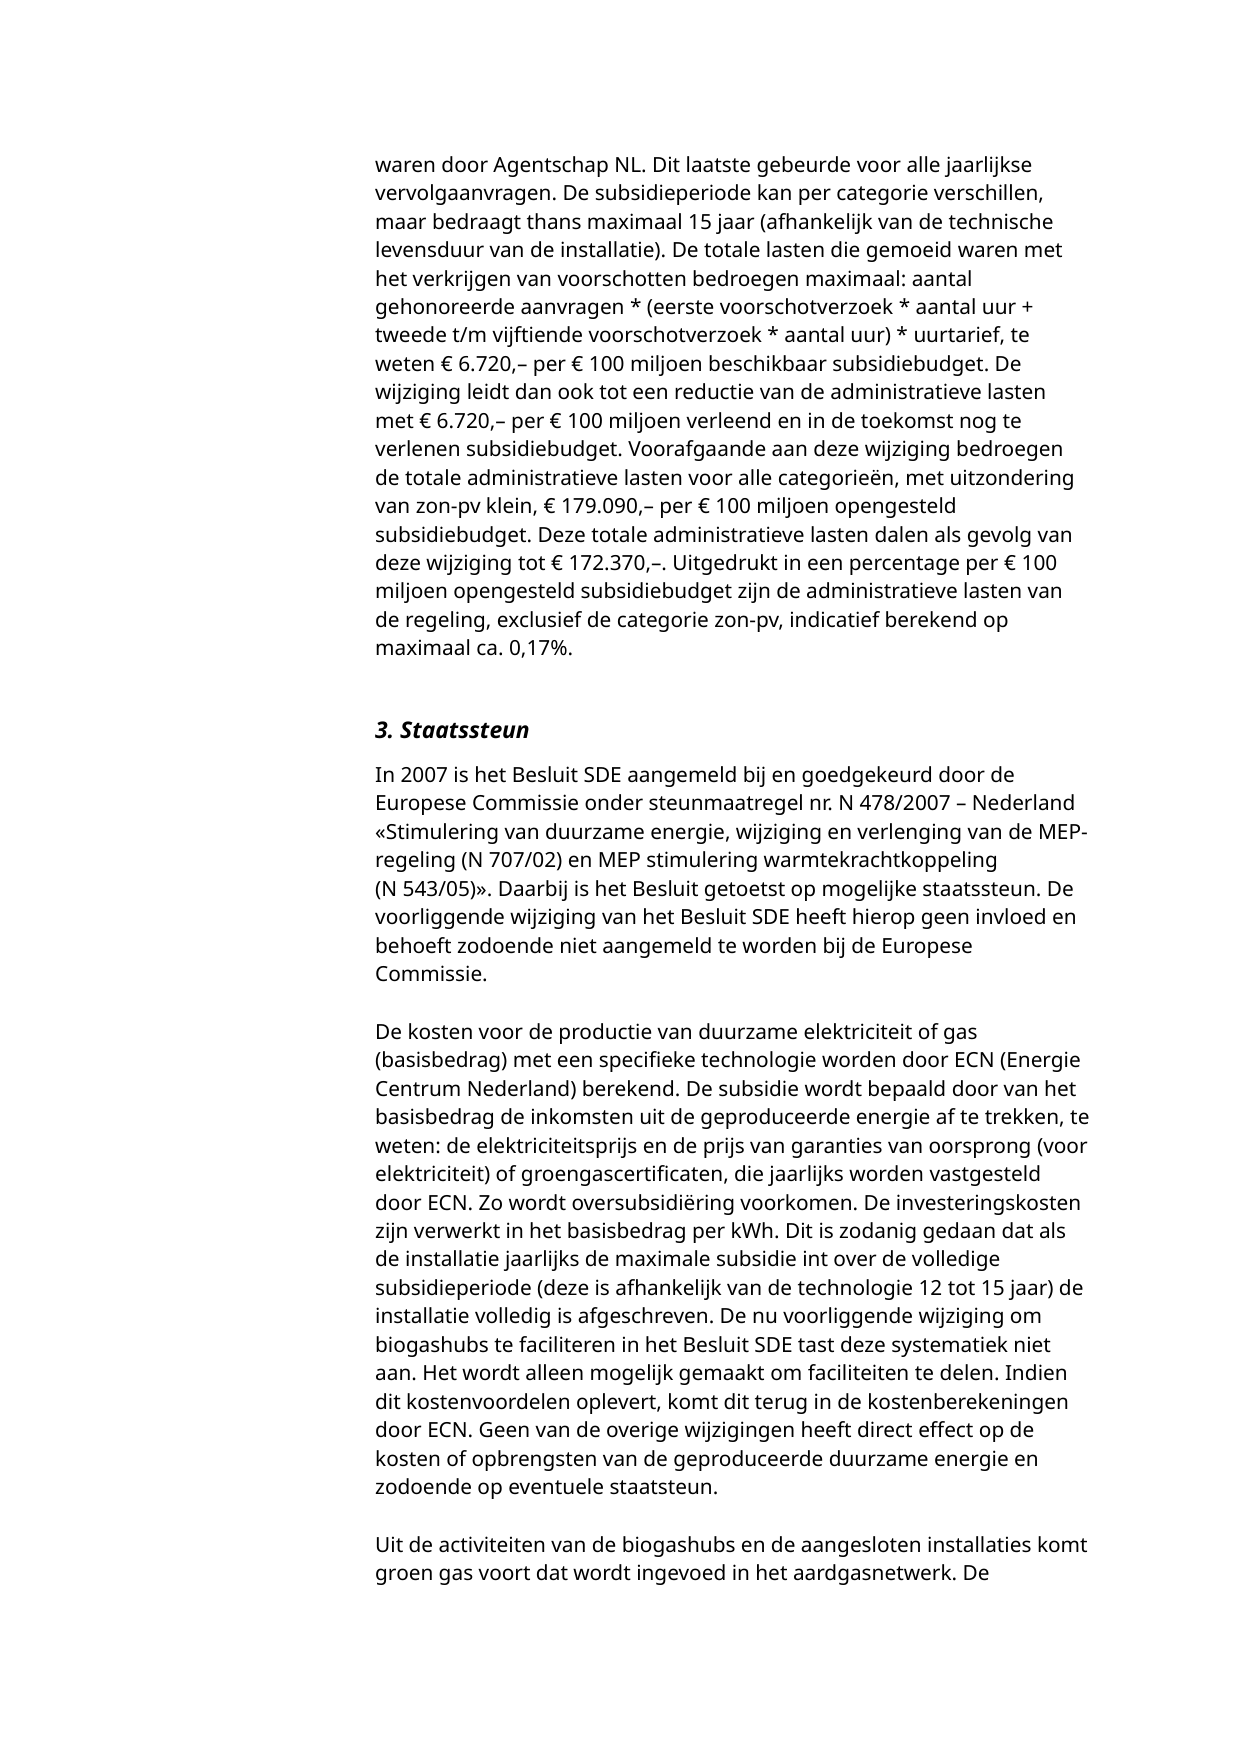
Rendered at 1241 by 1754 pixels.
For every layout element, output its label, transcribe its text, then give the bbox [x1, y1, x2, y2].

subtitle 3. Staatssteun [375, 714, 1090, 745]
text De kosten voor de productie van duurzame elektriciteit of gas (basisbedrag) met een specifieke technologie worden door ECN (Energie Centrum Nederland) berekend. De subsidie wordt bepaald door van het basisbedrag de inkomsten uit de geproduceerde energie af te trekken, te weten: de elektriciteitsprijs en de prijs van garanties van oorsprong (voor elektriciteit) of groengascertificaten, die jaarlijks worden vastgesteld door ECN. Zo wordt oversubsidiëring voorkomen. De investeringskosten zijn verwerkt in het basisbedrag per kWh. Dit is zodanig gedaan dat als de installatie jaarlijks de maximale subsidie int over de volledige subsidieperiode (deze is afhankelijk van de technologie 12 tot 15 jaar) de installatie volledig is afgeschreven. De nu voorliggende wijziging om biogashubs te faciliteren in het Besluit SDE tast deze systematiek niet aan. Het wordt alleen mogelijk gemaakt om faciliteiten te delen. Indien dit kostenvoordelen oplevert, komt dit terug in de kostenberekeningen door ECN. Geen van de overige wijzigingen heeft direct effect op de kosten of opbrengsten van de geproduceerde duurzame energie en zodoende op eventuele staatsteun. [375, 1017, 1090, 1501]
text waren door Agentschap NL. Dit laatste gebeurde voor alle jaarlijkse vervolgaanvragen. De subsidieperiode kan per categorie verschillen, maar bedraagt thans maximaal 15 jaar (afhankelijk van de technische levensduur van de installatie). De totale lasten die gemoeid waren met het verkrijgen van voorschotten bedroegen maximaal: aantal gehonoreerde aanvragen * (eerste voorschotverzoek * aantal uur + tweede t/m vijftiende voorschotverzoek * aantal uur) * uurtarief, te weten € 6.720,– per € 100 miljoen beschikbaar subsidiebudget. De wijziging leidt dan ook tot een reductie van de administratieve lasten met € 6.720,– per € 100 miljoen verleend en in de toekomst nog te verlenen subsidiebudget. Voorafgaande aan deze wijziging bedroegen de totale administratieve lasten voor alle categorieën, met uitzondering van zon-pv klein, € 179.090,– per € 100 miljoen opengesteld subsidiebudget. Deze totale administratieve lasten dalen als gevolg van deze wijziging tot € 172.370,–. Uitgedrukt in een percentage per € 100 miljoen opengesteld subsidiebudget zijn de administratieve lasten van de regeling, exclusief de categorie zon-pv, indicatief berekend op maximaal ca. 0,17%. [375, 150, 1090, 662]
text Uit de activiteiten van de biogashubs en de aangesloten installaties komt groen gas voort dat wordt ingevoed in het aardgasnetwerk. De [375, 1530, 1090, 1587]
text In 2007 is het Besluit SDE aangemeld bij en goedgekeurd door de Europese Commissie onder steunmaatregel nr. N 478/2007 – Nederland «Stimulering van duurzame energie, wijziging en verlenging van de MEP-regeling (N 707/02) en MEP stimulering warmtekrachtkoppeling (N 543/05)». Daarbij is het Besluit getoetst op mogelijke staatssteun. De voorliggende wijziging van het Besluit SDE heeft hierop geen invloed en behoeft zodoende niet aangemeld te worden bij de Europese Commissie. [375, 760, 1090, 988]
